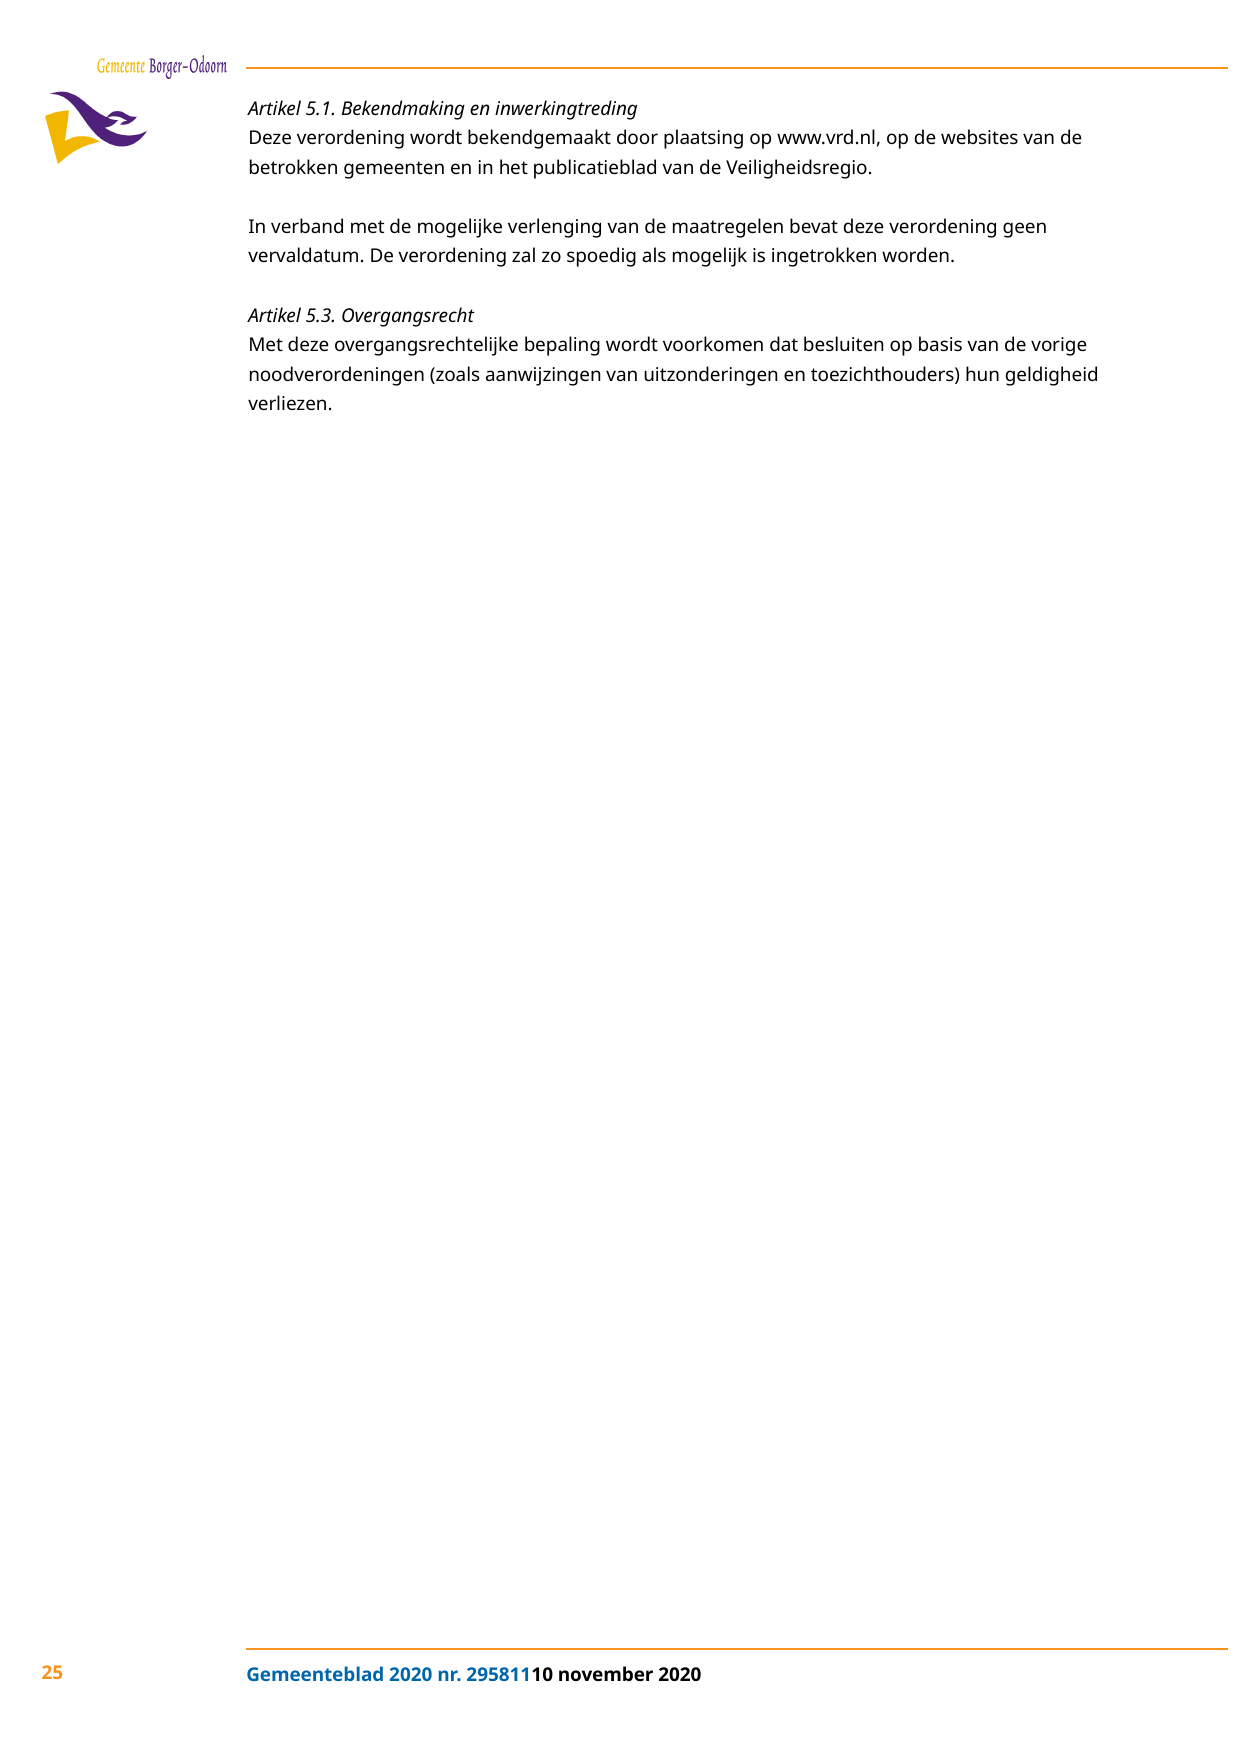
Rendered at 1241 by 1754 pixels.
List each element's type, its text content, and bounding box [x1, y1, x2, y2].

picture [41, 47, 231, 172]
text Artikel 5.1. Bekendmaking en inwerkingtreding [248, 95, 1152, 121]
text In verband met de mogelijke verlenging van de maatregelen bevat deze verordening geen vervaldatum. De verordening zal zo spoedig als mogelijk is ingetrokken worden. [248, 213, 1152, 268]
text Deze verordening wordt bekendgemaakt door plaatsing op www.vrd.nl, op de websites van de betrokken gemeenten en in het publicatieblad van de Veiligheidsregio. [248, 124, 1152, 180]
text Artikel 5.3. Overgangsrecht [248, 302, 1152, 328]
text Met deze overgangsrechtelijke bepaling wordt voorkomen dat besluiten op basis van de vorige noodverordeningen (zoals aanwijzingen van uitzonderingen en toezichthouders) hun geldigheid verliezen. [248, 331, 1152, 416]
